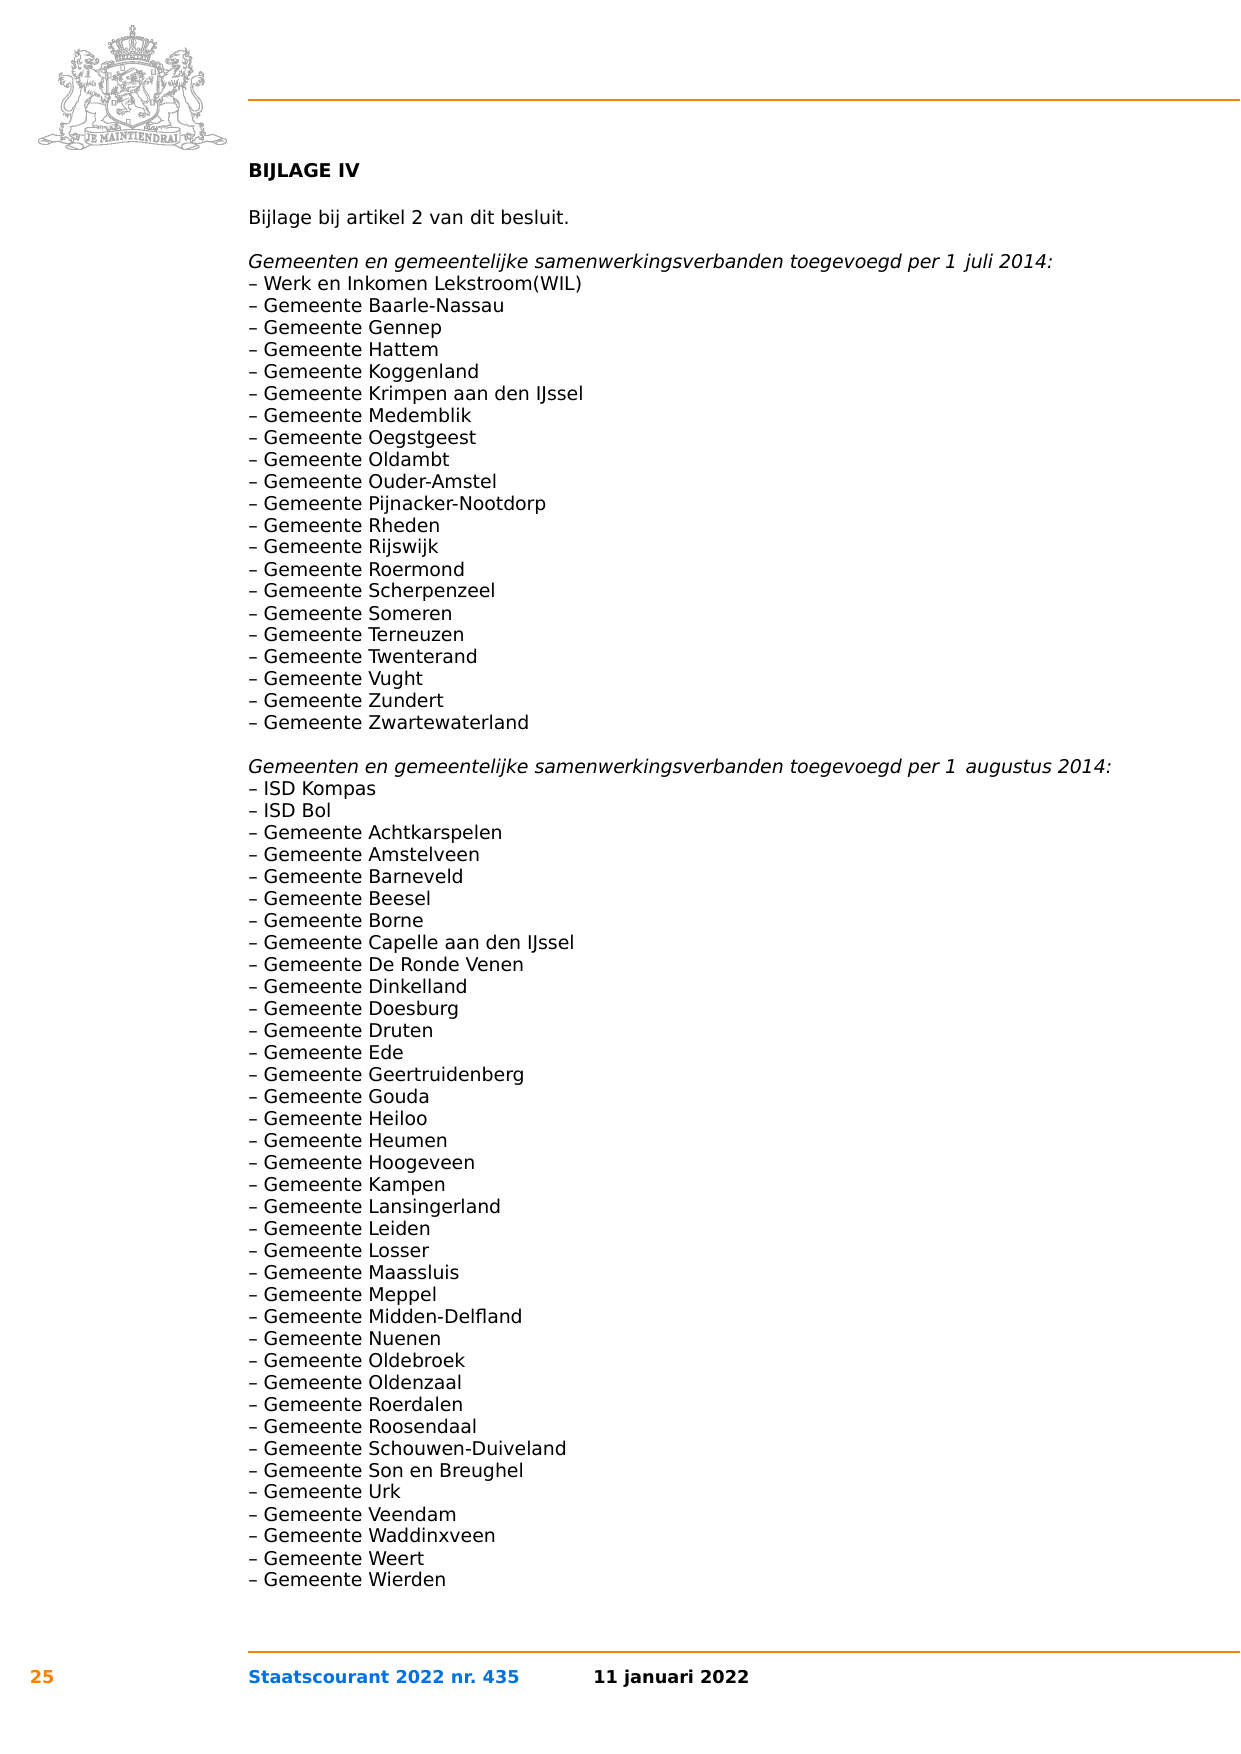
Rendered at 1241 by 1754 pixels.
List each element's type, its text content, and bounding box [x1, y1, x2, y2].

subtitle BIJLAGE IV [248, 160, 1163, 182]
text – Gemeente Ede [248, 1042, 1163, 1064]
text – Gemeente Heiloo [248, 1108, 1163, 1130]
text – Gemeente Nuenen [248, 1328, 1163, 1349]
text – Gemeente Someren [248, 602, 1163, 624]
text – Gemeente Schouwen-Duiveland [248, 1437, 1163, 1459]
text – Gemeente Dinkelland [248, 976, 1163, 998]
text – Gemeente Roosendaal [248, 1416, 1163, 1437]
text – Gemeente Koggenland [248, 361, 1163, 383]
text – Gemeente Ouder-Amstel [248, 471, 1163, 492]
text – Gemeente Roermond [248, 558, 1163, 580]
text – Gemeente Veendam [248, 1503, 1163, 1525]
text – Gemeente Beesel [248, 888, 1163, 910]
text – Gemeente Medemblik [248, 404, 1163, 427]
text – Gemeente Baarle-Nassau [248, 295, 1163, 317]
text – Gemeente Scherpenzeel [248, 580, 1163, 602]
text – Gemeente Hoogeveen [248, 1152, 1163, 1174]
text – Gemeente Achtkarspelen [248, 822, 1163, 844]
text – Gemeente Weert [248, 1547, 1163, 1569]
text – Gemeente Son en Breughel [248, 1459, 1163, 1481]
text – Gemeente Borne [248, 910, 1163, 932]
text – ISD Bol [248, 800, 1163, 822]
text – Gemeente Terneuzen [248, 624, 1163, 646]
text – Gemeente Leiden [248, 1218, 1163, 1240]
text – Gemeente Pijnacker-Nootdorp [248, 492, 1163, 514]
text – Gemeente Heumen [248, 1130, 1163, 1152]
text – Werk en Inkomen Lekstroom(WIL) [248, 273, 1163, 295]
text – Gemeente Gennep [248, 317, 1163, 339]
text – Gemeente Amstelveen [248, 844, 1163, 866]
text Bijlage bij artikel 2 van dit besluit. [248, 207, 1163, 229]
text – Gemeente Capelle aan den IJssel [248, 932, 1163, 954]
text – ISD Kompas [248, 778, 1163, 800]
text – Gemeente Oegstgeest [248, 427, 1163, 448]
text – Gemeente Krimpen aan den IJssel [248, 383, 1163, 404]
text – Gemeente Lansingerland [248, 1196, 1163, 1218]
text – Gemeente Oldambt [248, 448, 1163, 471]
text – Gemeente Roerdalen [248, 1393, 1163, 1416]
text – Gemeente Waddinxveen [248, 1525, 1163, 1547]
text – Gemeente Oldebroek [248, 1349, 1163, 1372]
text – Gemeente Oldenzaal [248, 1372, 1163, 1393]
subtitle Gemeenten en gemeentelijke samenwerkingsverbanden toegevoegd per 1 augustus 2014: [248, 756, 1163, 778]
text – Gemeente Doesburg [248, 998, 1163, 1020]
text – Gemeente Hattem [248, 339, 1163, 361]
text – Gemeente Zwartewaterland [248, 712, 1163, 734]
text – Gemeente Meppel [248, 1284, 1163, 1306]
text – Gemeente Midden-Delfland [248, 1306, 1163, 1328]
text – Gemeente Twenterand [248, 646, 1163, 668]
text – Gemeente De Ronde Venen [248, 954, 1163, 976]
text – Gemeente Zundert [248, 690, 1163, 712]
text – Gemeente Kampen [248, 1174, 1163, 1196]
text – Gemeente Losser [248, 1240, 1163, 1262]
text – Gemeente Druten [248, 1020, 1163, 1042]
subtitle Gemeenten en gemeentelijke samenwerkingsverbanden toegevoegd per 1 juli 2014: [248, 251, 1163, 273]
text – Gemeente Geertruidenberg [248, 1064, 1163, 1086]
text – Gemeente Rijswijk [248, 536, 1163, 558]
text – Gemeente Vught [248, 668, 1163, 690]
text – Gemeente Maassluis [248, 1262, 1163, 1284]
text – Gemeente Urk [248, 1481, 1163, 1503]
picture [38, 25, 227, 150]
text – Gemeente Wierden [248, 1569, 1163, 1591]
text – Gemeente Rheden [248, 514, 1163, 536]
text – Gemeente Gouda [248, 1086, 1163, 1108]
text – Gemeente Barneveld [248, 866, 1163, 888]
